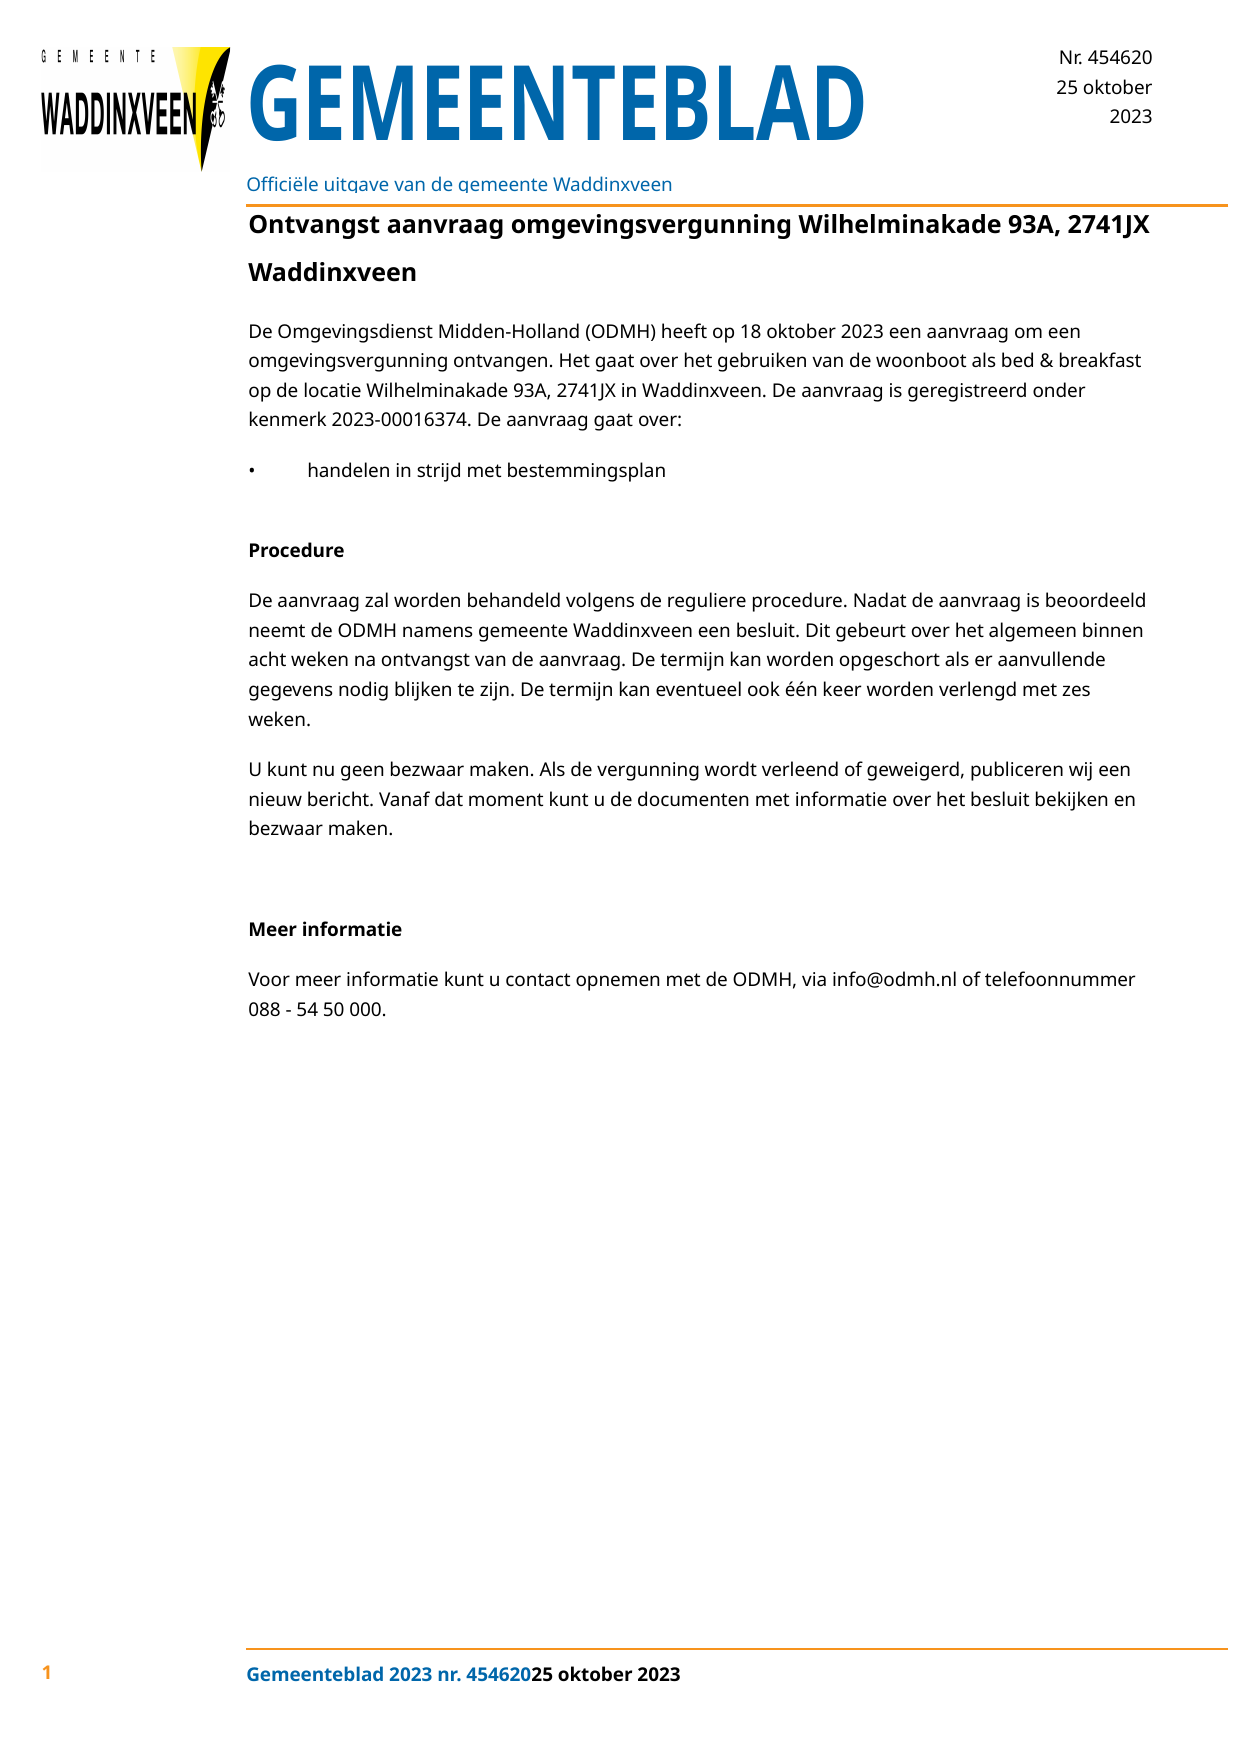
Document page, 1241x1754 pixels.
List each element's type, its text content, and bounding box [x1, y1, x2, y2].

text Ontvangst aanvraag omgevingsvergunning Wilhelminakade 93A, 2741JX Waddinxveen [248, 207, 1152, 288]
text De Omgevingsdienst Midden-Holland (ODMH) heeft op 18 oktober 2023 een aanvraag om een omgevingsvergunning ontvangen. Het gaat over het gebruiken van de woonboot als bed & breakfast op de locatie Wilhelminakade 93A, 2741JX in Waddinxveen. De aanvraag is geregistreerd onder kenmerk 2023-00016374. De aanvraag gaat over: [248, 318, 1152, 432]
text Procedure [248, 537, 1152, 563]
text Meer informatie [248, 916, 1152, 942]
picture [41, 47, 231, 172]
list handelen in strijd met bestemmingsplan [248, 457, 1152, 483]
text U kunt nu geen bezwaar maken. Als de vergunning wordt verleend of geweigerd, publiceren wij een nieuw bericht. Vanaf dat moment kunt u de documenten met informatie over het besluit bekijken en bezwaar maken. [248, 756, 1152, 841]
text Voor meer informatie kunt u contact opnemen met de ODMH, via info@odmh.nl of telefoonnummer 088 - 54 50 000. [248, 967, 1152, 1022]
text De aanvraag zal worden behandeld volgens de reguliere procedure. Nadat de aanvraag is beoordeeld neemt de ODMH namens gemeente Waddinxveen een besluit. Dit gebeurt over het algemeen binnen acht weken na ontvangst van de aanvraag. De termijn kan worden opgeschort als er aanvullende gegevens nodig blijken te zijn. De termijn kan eventueel ook één keer worden verlengd met zes weken. [248, 587, 1152, 732]
